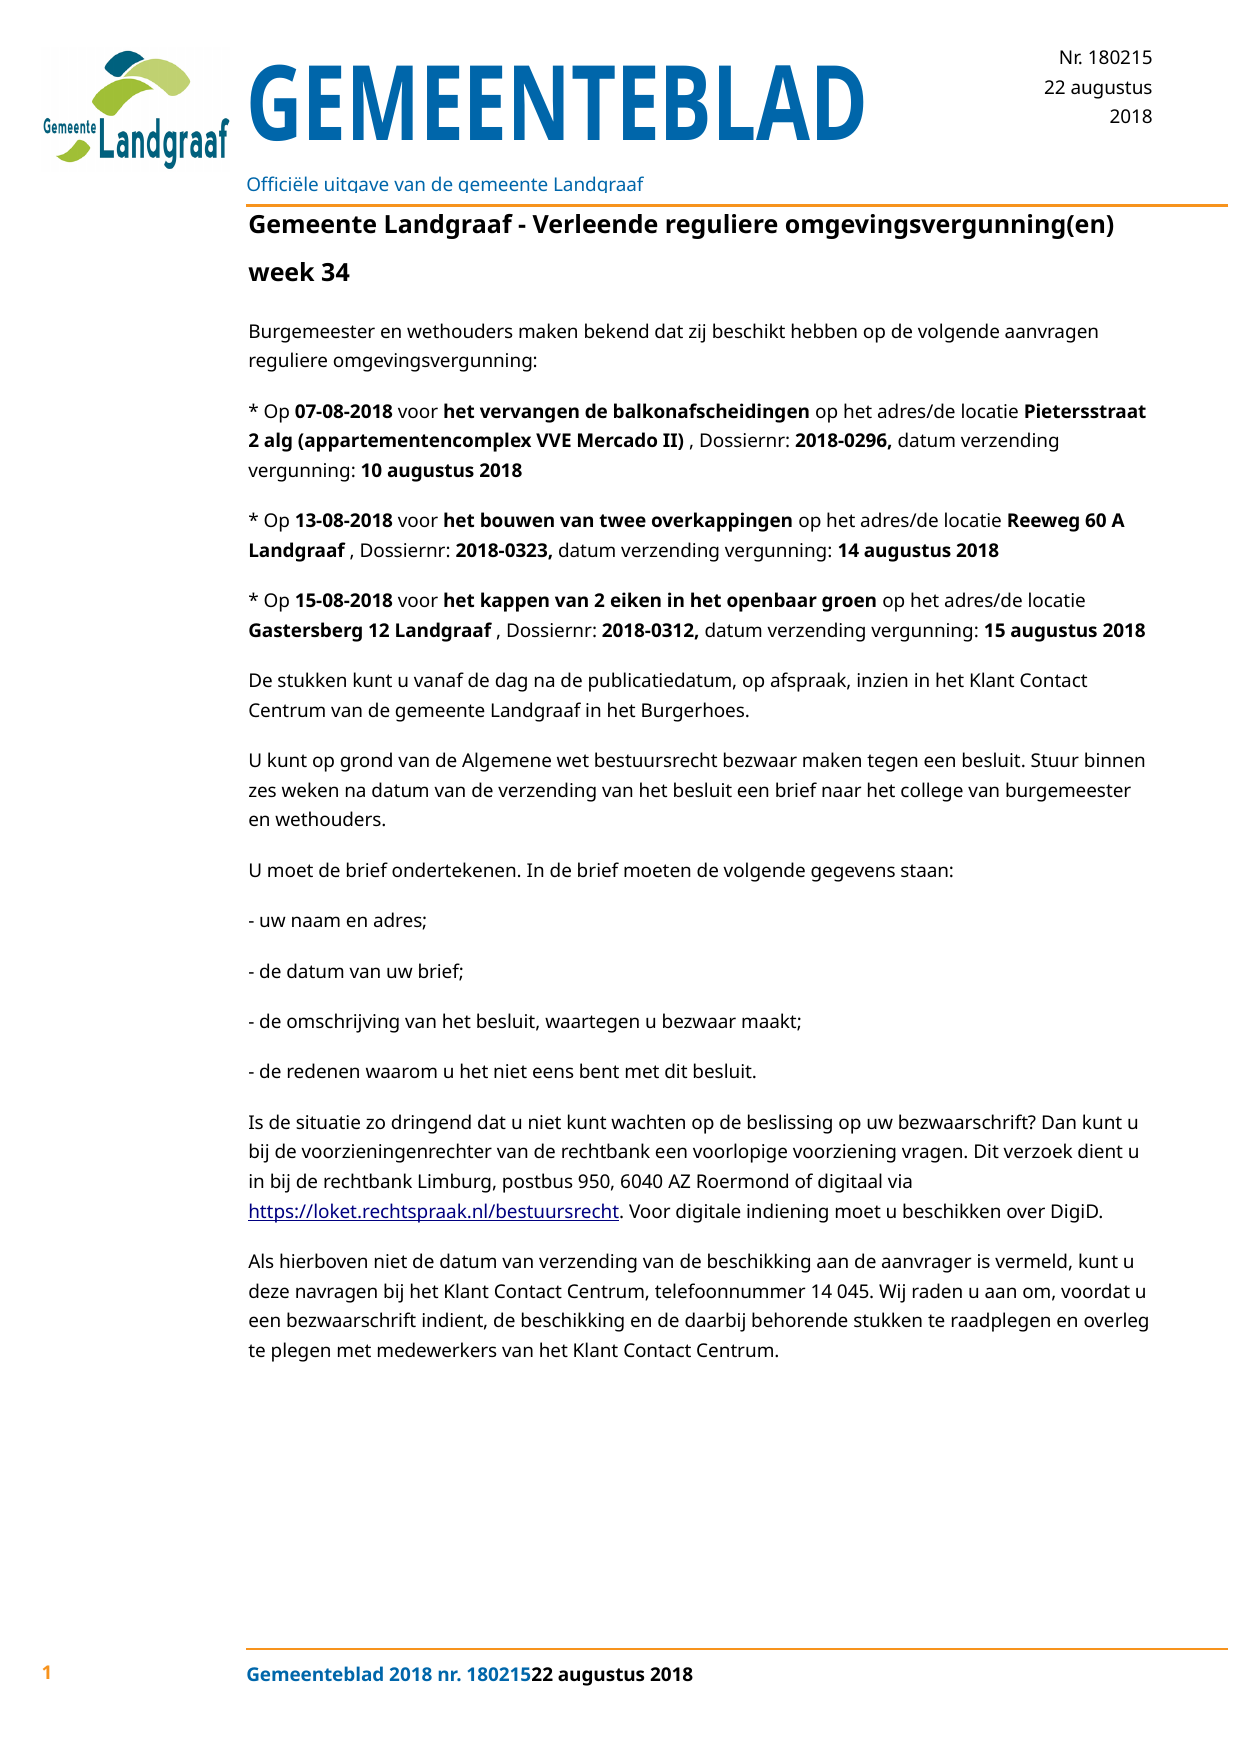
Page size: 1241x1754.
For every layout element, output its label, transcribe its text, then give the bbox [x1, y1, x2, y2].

text - de datum van uw brief; [248, 958, 1152, 984]
picture [41, 47, 231, 172]
text - de redenen waarom u het niet eens bent met dit besluit. [248, 1059, 1152, 1084]
text De stukken kunt u vanaf de dag na de publicatiedatum, op afspraak, inzien in het Klant Contact Centrum van de gemeente Landgraaf in het Burgerhoes. [248, 667, 1152, 723]
text U kunt op grond van de Algemene wet bestuursrecht bezwaar maken tegen een besluit. Stuur binnen zes weken na datum van de verzending van het besluit een brief naar het college van burgemeester en wethouders. [248, 747, 1152, 832]
text Burgemeester en wethouders maken bekend dat zij beschikt hebben op de volgende aanvragen reguliere omgevingsvergunning: [248, 318, 1152, 373]
text * Op 13-08-2018 voor het bouwen van twee overkappingen op het adres/de locatie Reeweg 60 A Landgraaf , Dossiernr: 2018-0323, datum verzending vergunning: 14 augustus 2018 [248, 507, 1152, 563]
text - de omschrijving van het besluit, waartegen u bezwaar maakt; [248, 1008, 1152, 1034]
text - uw naam en adres; [248, 907, 1152, 933]
text Als hierboven niet de datum van verzending van de beschikking aan de aanvrager is vermeld, kunt u deze navragen bij het Klant Contact Centrum, telefoonnummer 14 045. Wij raden u aan om, voordat u een bezwaarschrift indient, de beschikking en de daarbij behorende stukken te raadplegen en overleg te plegen met medewerkers van het Klant Contact Centrum. [248, 1248, 1152, 1363]
text Gemeente Landgraaf - Verleende reguliere omgevingsvergunning(en) week 34 [248, 207, 1152, 288]
text * Op 07-08-2018 voor het vervangen de balkonafscheidingen op het adres/de locatie Pietersstraat 2 alg (appartementencomplex VVE Mercado II) , Dossiernr: 2018-0296, datum verzending vergunning: 10 augustus 2018 [248, 398, 1152, 483]
text * Op 15-08-2018 voor het kappen van 2 eiken in het openbaar groen op het adres/de locatie Gastersberg 12 Landgraaf , Dossiernr: 2018-0312, datum verzending vergunning: 15 augustus 2018 [248, 587, 1152, 643]
text Is de situatie zo dringend dat u niet kunt wachten op de beslissing op uw bezwaarschrift? Dan kunt u bij de voorzieningenrechter van de rechtbank een voorlopige voorziening vragen. Dit verzoek dient u in bij de rechtbank Limburg, postbus 950, 6040 AZ Roermond of digitaal via https://loket.rechtspraak.nl/bestuursrecht. Voor digitale indiening moet u beschikken over DigiD. [248, 1109, 1152, 1224]
text U moet de brief ondertekenen. In de brief moeten de volgende gegevens staan: [248, 857, 1152, 883]
